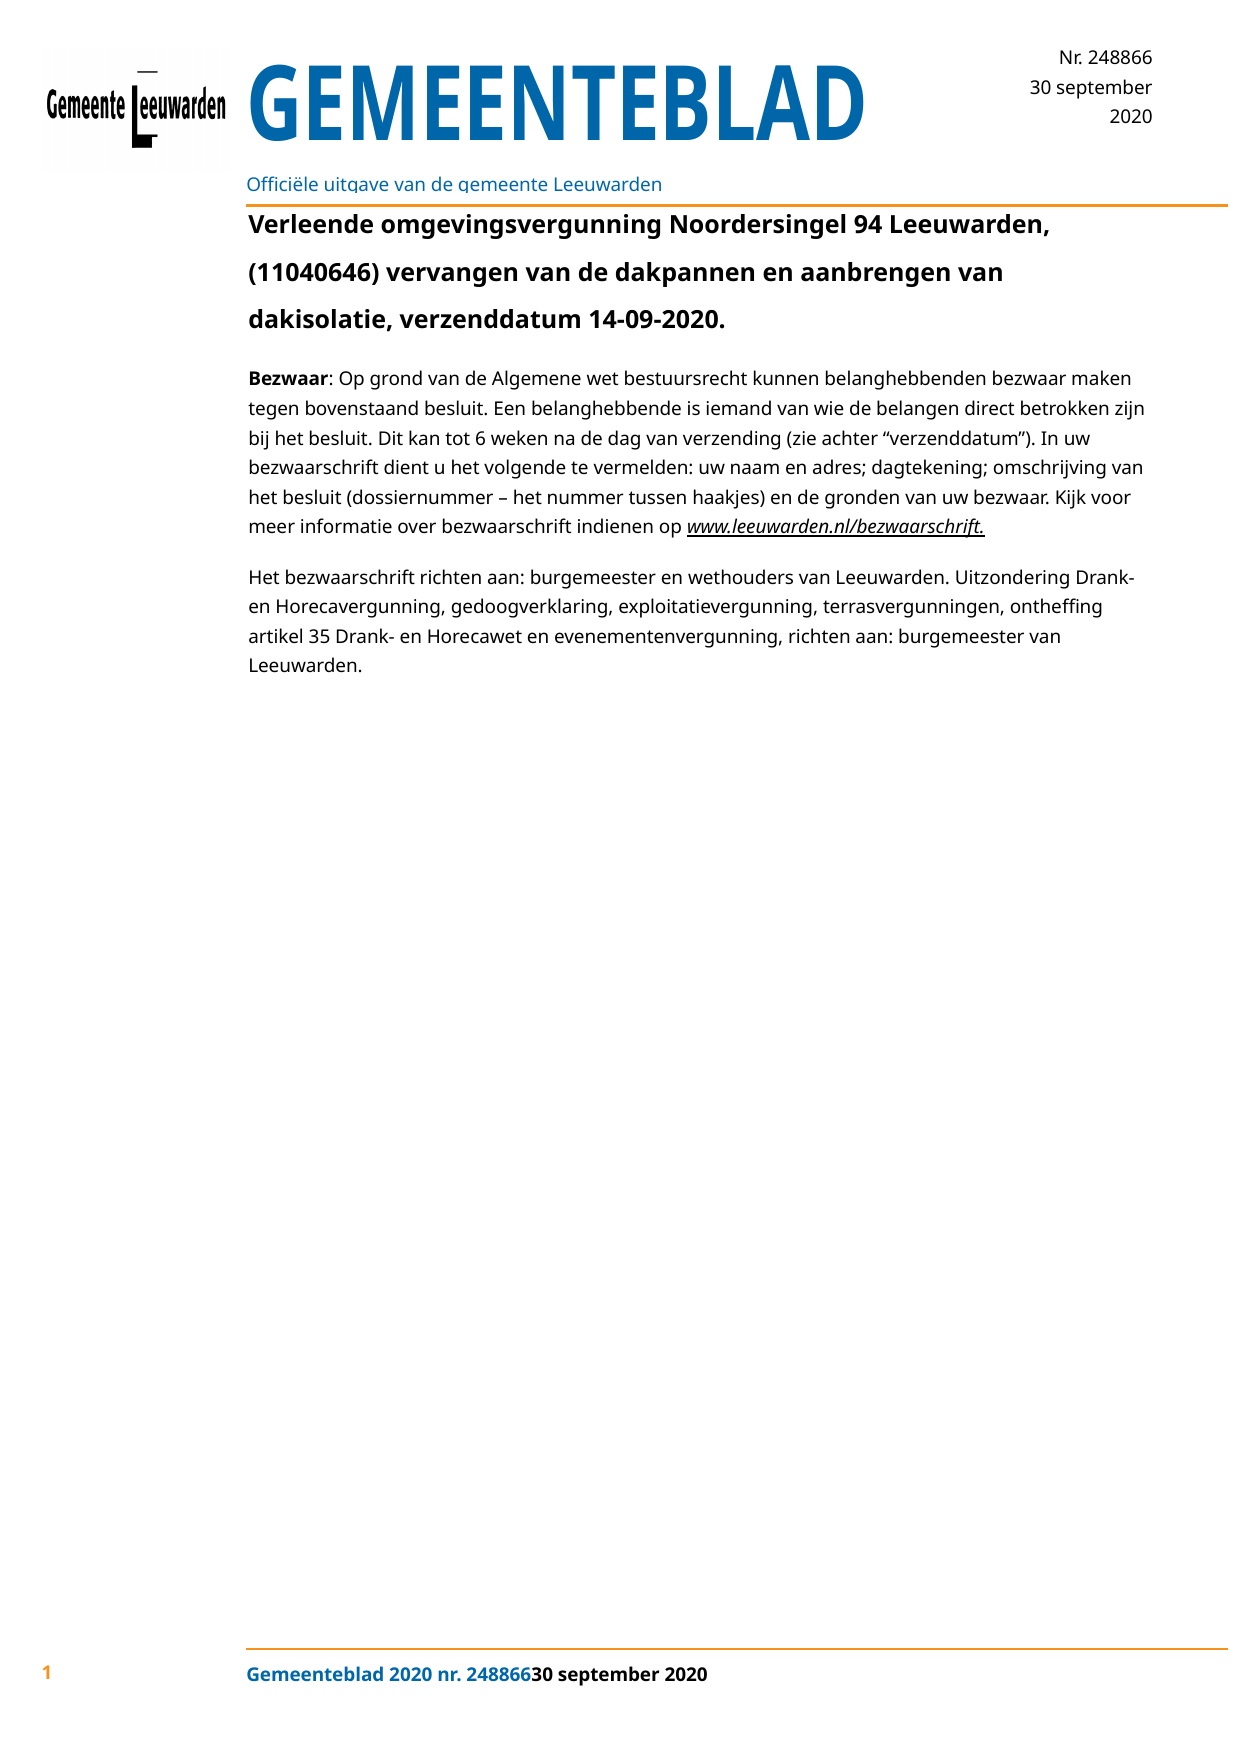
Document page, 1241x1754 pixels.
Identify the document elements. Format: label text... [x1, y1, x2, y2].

text Het bezwaarschrift richten aan: burgemeester en wethouders van Leeuwarden. Uitzondering Drank- en Horecavergunning, gedoogverklaring, exploitatievergunning, terrasvergunningen, ontheffing artikel 35 Drank- en Horecawet en evenementenvergunning, richten aan: burgemeester van Leeuwarden. [248, 564, 1152, 678]
picture [41, 47, 231, 172]
text Verleende omgevingsvergunning Noordersingel 94 Leeuwarden, (11040646) vervangen van de dakpannen en aanbrengen van dakisolatie, verzenddatum 14-09-2020. [248, 207, 1152, 336]
text Bezwaar: Op grond van de Algemene wet bestuursrecht kunnen belanghebbenden bezwaar maken tegen bovenstaand besluit. Een belanghebbende is iemand van wie de belangen direct betrokken zijn bij het besluit. Dit kan tot 6 weken na de dag van verzending (zie achter “verzenddatum”). In uw bezwaarschrift dient u het volgende te vermelden: uw naam en adres; dagtekening; omschrijving van het besluit (dossiernummer – het nummer tussen haakjes) en de gronden van uw bezwaar. Kijk voor meer informatie over bezwaarschrift indienen op www.leeuwarden.nl/bezwaarschrift. [248, 366, 1152, 539]
